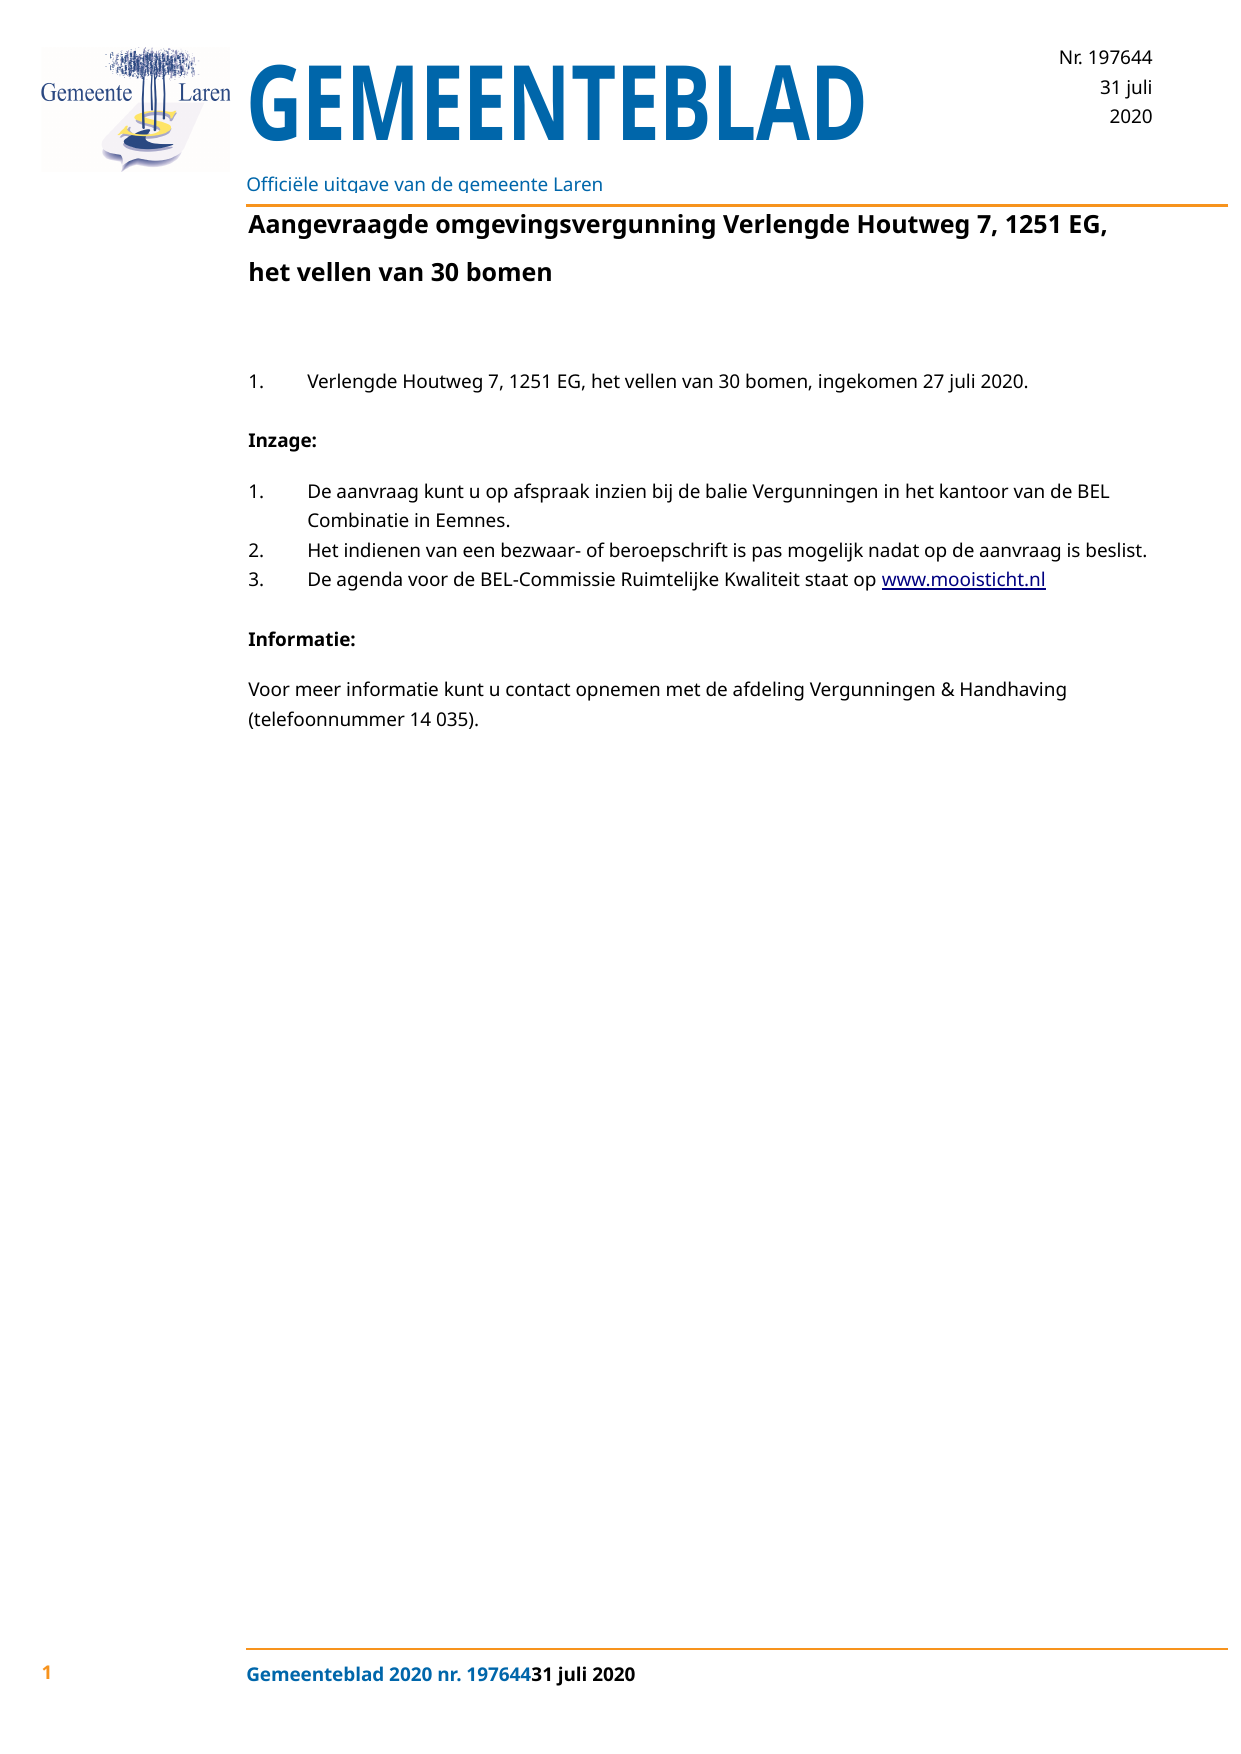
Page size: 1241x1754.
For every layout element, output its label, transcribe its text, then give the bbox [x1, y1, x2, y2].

list De aanvraag kunt u op afspraak inzien bij de balie Vergunningen in het kantoor van de BEL Combinatie in Eemnes. [248, 478, 1152, 533]
list De agenda voor de BEL-Commissie Ruimtelijke Kwaliteit staat op www.mooisticht.nl [248, 567, 1152, 592]
text Voor meer informatie kunt u contact opnemen met de afdeling Vergunningen & Handhaving (telefoonnummer 14 035). [248, 676, 1152, 732]
text Aangevraagde omgevingsvergunning Verlengde Houtweg 7, 1251 EG, het vellen van 30 bomen [248, 207, 1152, 288]
picture [41, 47, 231, 172]
list Verlengde Houtweg 7, 1251 EG, het vellen van 30 bomen, ingekomen 27 juli 2020. [248, 368, 1152, 394]
list Het indienen van een bezwaar- of beroepschrift is pas mogelijk nadat op de aanvraag is beslist. [248, 537, 1152, 563]
text Inzage: [248, 427, 1152, 453]
text Informatie: [248, 626, 1152, 652]
